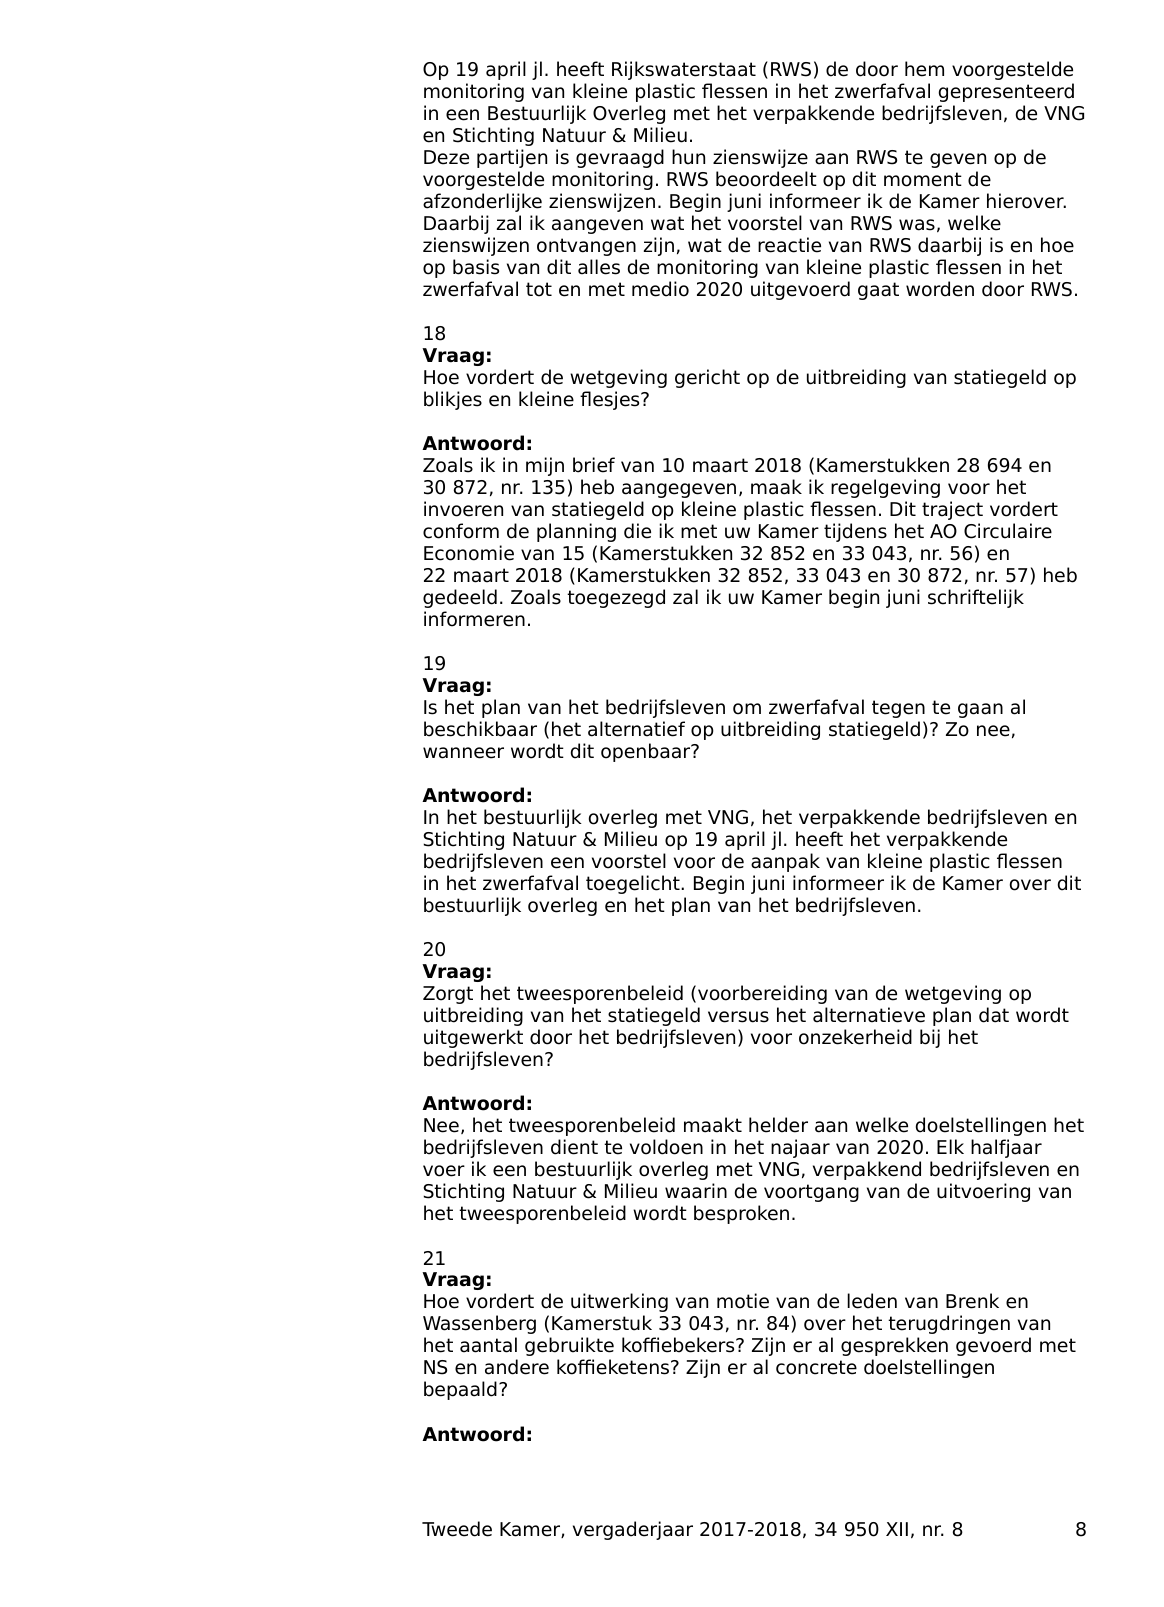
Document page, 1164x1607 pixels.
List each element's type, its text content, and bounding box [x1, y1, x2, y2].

text Hoe vordert de wetgeving gericht op de uitbreiding van statiegeld op blikjes en kleine flesjes? [422, 367, 1087, 411]
text Op 19 april jl. heeft Rijkswaterstaat (RWS) de door hem voorgestelde monitoring van kleine plastic flessen in het zwerfafval gepresenteerd in een Bestuurlijk Overleg met het verpakkende bedrijfsleven, de VNG en Stichting Natuur & Milieu. [422, 59, 1087, 147]
text Zorgt het tweesporenbeleid (voorbereiding van de wetgeving op uitbreiding van het statiegeld versus het alternatieve plan dat wordt uitgewerkt door het bedrijfsleven) voor onzekerheid bij het bedrijfsleven? [422, 983, 1087, 1071]
text Antwoord: [422, 785, 1087, 807]
text In het bestuurlijk overleg met VNG, het verpakkende bedrijfsleven en Stichting Natuur & Milieu op 19 april jl. heeft het verpakkende bedrijfsleven een voorstel voor de aanpak van kleine plastic flessen in het zwerfafval toegelicht. Begin juni informeer ik de Kamer over dit bestuurlijk overleg en het plan van het bedrijfsleven. [422, 807, 1087, 917]
text Zoals ik in mijn brief van 10 maart 2018 (Kamerstukken 28 694 en 30 872, nr. 135) heb aangegeven, maak ik regelgeving voor het invoeren van statiegeld op kleine plastic flessen. Dit traject vordert conform de planning die ik met uw Kamer tijdens het AO Circulaire Economie van 15 (Kamerstukken 32 852 en 33 043, nr. 56) en 22 maart 2018 (Kamerstukken 32 852, 33 043 en 30 872, nr. 57) heb gedeeld. Zoals toegezegd zal ik uw Kamer begin juni schriftelijk informeren. [422, 455, 1087, 631]
text 21 [422, 1247, 1087, 1269]
text Is het plan van het bedrijfsleven om zwerfafval tegen te gaan al beschikbaar (het alternatief op uitbreiding statiegeld)? Zo nee, wanneer wordt dit openbaar? [422, 697, 1087, 763]
text 19 [422, 653, 1087, 675]
text Vraag: [422, 345, 1087, 367]
text Hoe vordert de uitwerking van motie van de leden van Brenk en Wassenberg (Kamerstuk 33 043, nr. 84) over het terugdringen van het aantal gebruikte koffiebekers? Zijn er al gesprekken gevoerd met NS en andere koffieketens? Zijn er al concrete doelstellingen bepaald? [422, 1291, 1087, 1401]
text 20 [422, 939, 1087, 961]
text 18 [422, 323, 1087, 345]
text Antwoord: [422, 1423, 1087, 1445]
text Deze partijen is gevraagd hun zienswijze aan RWS te geven op de voorgestelde monitoring. RWS beoordeelt op dit moment de afzonderlijke zienswijzen. Begin juni informeer ik de Kamer hierover. Daarbij zal ik aangeven wat het voorstel van RWS was, welke zienswijzen ontvangen zijn, wat de reactie van RWS daarbij is en hoe op basis van dit alles de monitoring van kleine plastic flessen in het zwerfafval tot en met medio 2020 uitgevoerd gaat worden door RWS. [422, 147, 1087, 301]
text Antwoord: [422, 1093, 1087, 1115]
text Nee, het tweesporenbeleid maakt helder aan welke doelstellingen het bedrijfsleven dient te voldoen in het najaar van 2020. Elk halfjaar voer ik een bestuurlijk overleg met VNG, verpakkend bedrijfsleven en Stichting Natuur & Milieu waarin de voortgang van de uitvoering van het tweesporenbeleid wordt besproken. [422, 1115, 1087, 1225]
text Vraag: [422, 1269, 1087, 1291]
text Antwoord: [422, 433, 1087, 455]
text Vraag: [422, 675, 1087, 697]
text Vraag: [422, 961, 1087, 983]
